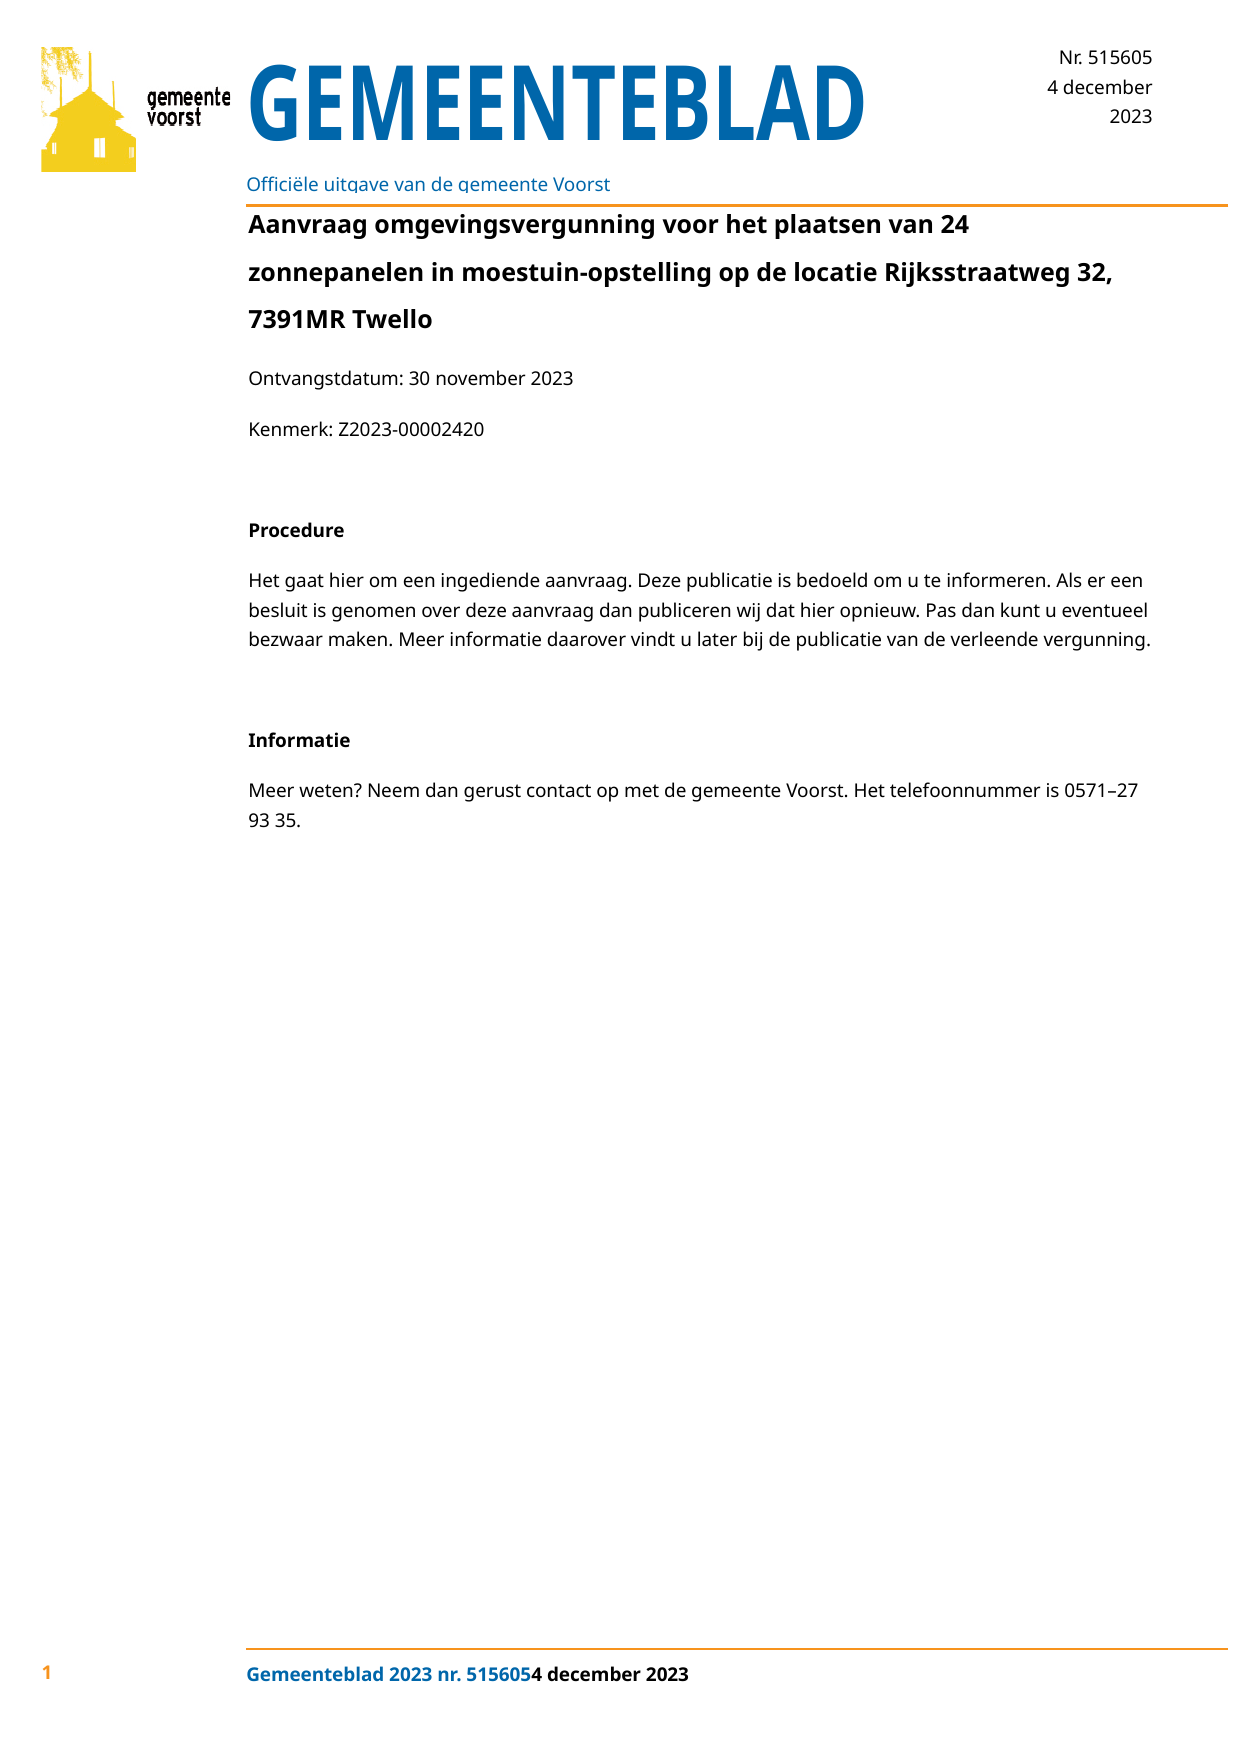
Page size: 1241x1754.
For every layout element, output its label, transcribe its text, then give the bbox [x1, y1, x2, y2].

text Kenmerk: Z2023-00002420 [248, 416, 1152, 442]
text Ontvangstdatum: 30 november 2023 [248, 366, 1152, 391]
picture [41, 47, 231, 172]
text Aanvraag omgevingsvergunning voor het plaatsen van 24 zonnepanelen in moestuin-opstelling op de locatie Rijksstraatweg 32, 7391MR Twello [248, 207, 1152, 336]
text Het gaat hier om een ingediende aanvraag. Deze publicatie is bedoeld om u te informeren. Als er een besluit is genomen over deze aanvraag dan publiceren wij dat hier opnieuw. Pas dan kunt u eventueel bezwaar maken. Meer informatie daarover vindt u later bij de publicatie van de verleende vergunning. [248, 567, 1152, 652]
text Procedure [248, 517, 1152, 542]
text Meer weten? Neem dan gerust contact op met de gemeente Voorst. Het telefoonnummer is 0571–27 93 35. [248, 778, 1152, 833]
text Informatie [248, 727, 1152, 753]
